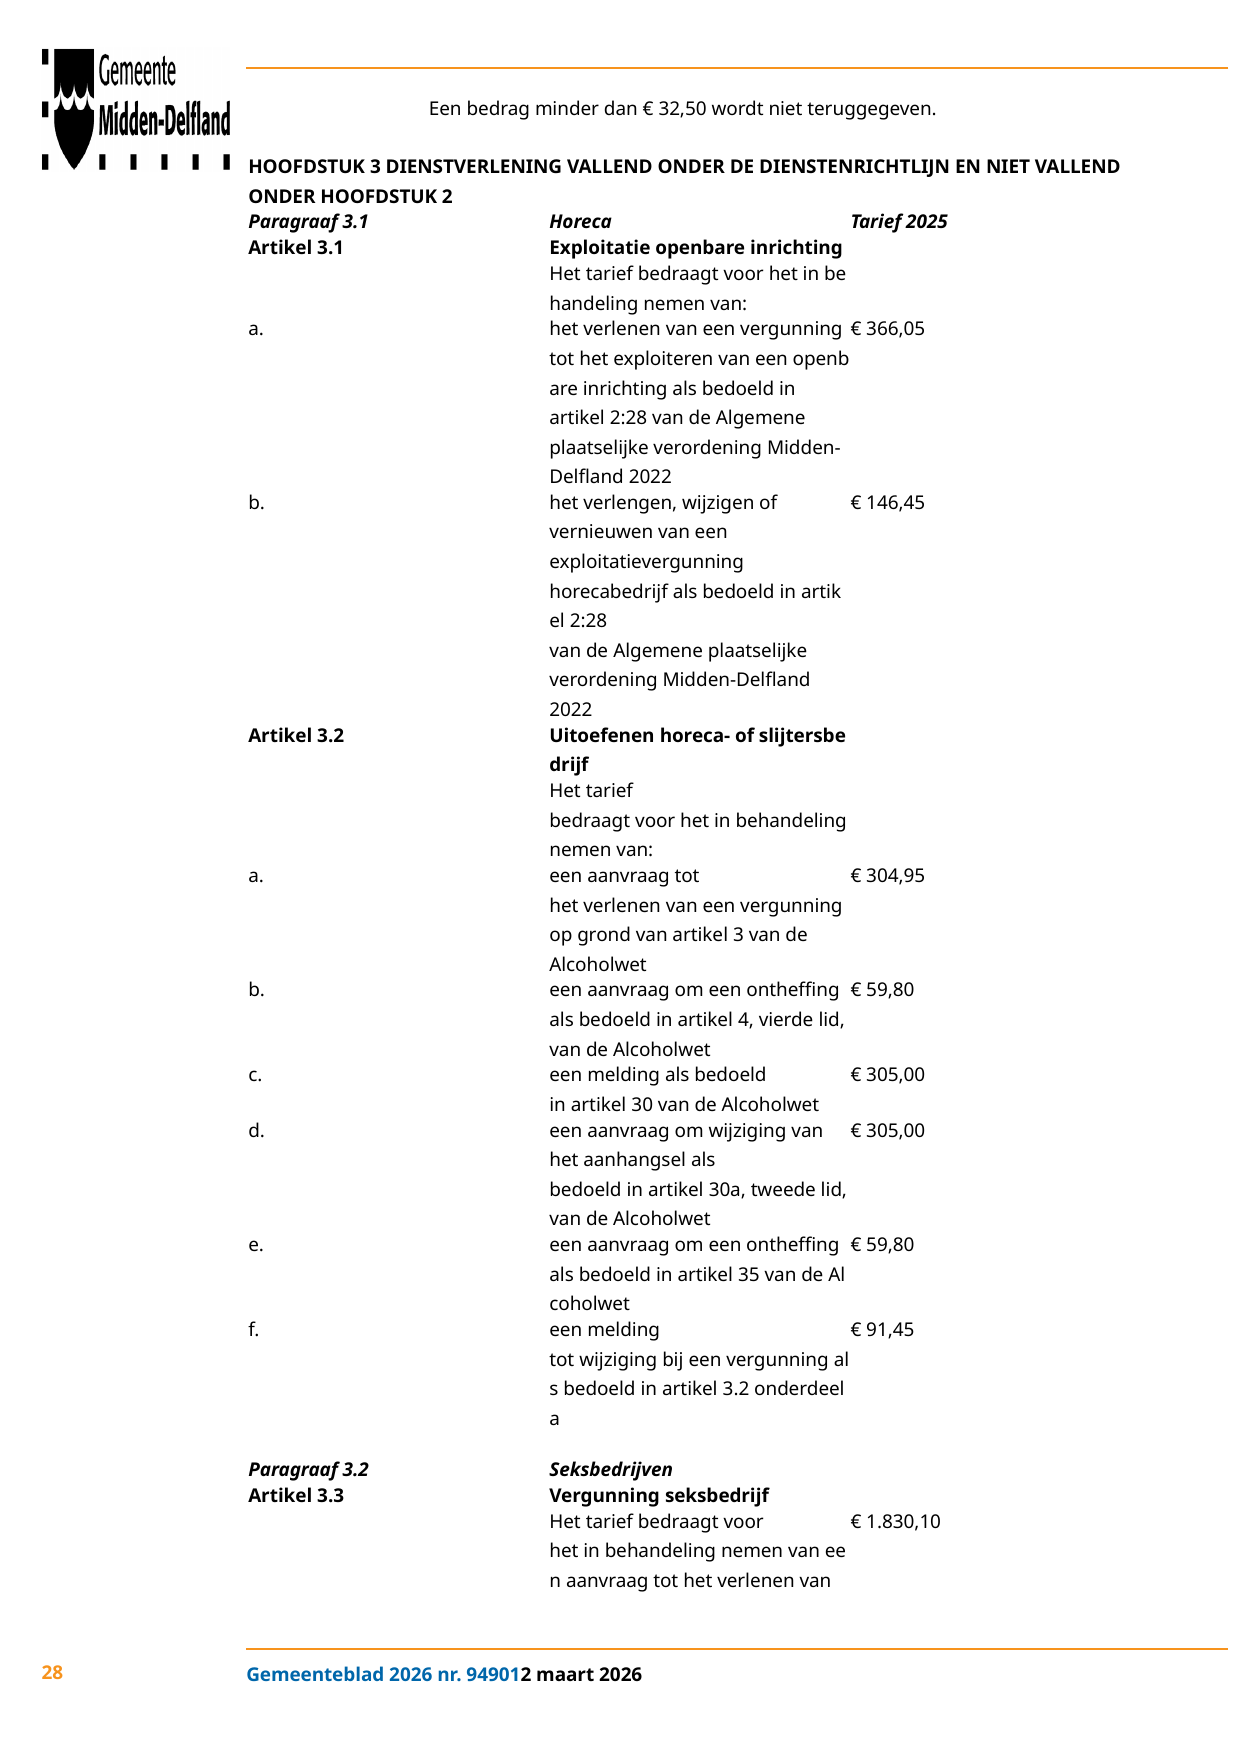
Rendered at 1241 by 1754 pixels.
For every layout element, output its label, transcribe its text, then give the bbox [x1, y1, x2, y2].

table_cell [549, 1431, 850, 1456]
table_cell € 304,95 [850, 862, 1152, 977]
table_cell een aanvraag om wijziging van het aanhangsel als bedoeld in artikel 30a, tweede lid, van de Alcoholwet [549, 1117, 850, 1231]
table_cell het verlenen van een vergunning tot het exploiteren van een openbare inrichting als bedoeld in artikel 2:28 van de Algemene plaatselijke verordening Midden-Delfland 2022 [549, 316, 850, 489]
table_cell een aanvraag om een ontheffing als bedoeld in artikel 4, vierde lid, van de Alcoholwet [549, 977, 850, 1062]
table_cell Seksbedrijven [549, 1456, 850, 1482]
table_cell Exploitatie openbare inrichting [549, 235, 850, 260]
table_cell c. [248, 1062, 549, 1117]
table_cell een aanvraag om een ontheffing als bedoeld in artikel 35 van de Alcoholwet [549, 1231, 850, 1316]
table_cell € 1.830,10 [850, 1508, 1152, 1593]
table_cell € 146,45 [850, 489, 1152, 722]
table_cell [850, 722, 1152, 777]
table_cell Een bedrag minder dan € 32,50 wordt niet teruggegeven. [429, 95, 971, 121]
table_cell Het tarief bedraagt voor het in behandeling nemen van een aanvraag tot het verlenen van [549, 1508, 850, 1593]
table_cell [850, 1482, 1152, 1508]
table_cell [850, 260, 1152, 316]
table_cell [850, 777, 1152, 862]
table_cell e. [248, 1231, 549, 1316]
table_cell een melding tot wijziging bij een vergunning als bedoeld in artikel 3.2 onderdeel a [549, 1316, 850, 1431]
table_cell € 305,00 [850, 1117, 1152, 1231]
table_header HOOFDSTUK 3 DIENSTVERLENING VALLEND ONDER DE DIENSTENRICHTLIJN EN NIET VALLEND ONDER HOOFDSTUK 2 [248, 154, 1152, 209]
table_cell het verlengen, wijzigen of vernieuwen van een exploitatievergunning horecabedrijf als bedoeld in artikel 2:28 van de Algemene plaatselijke verordening Midden-Delfland 2022 [549, 489, 850, 722]
picture [41, 47, 231, 172]
table_cell b. [248, 489, 549, 722]
table_cell a. [248, 862, 549, 977]
table_cell € 305,00 [850, 1062, 1152, 1117]
table_cell [248, 95, 429, 121]
table_cell a. [248, 316, 549, 489]
table_cell [248, 1431, 549, 1456]
table_cell b. [248, 977, 549, 1062]
table_cell € 91,45 [850, 1316, 1152, 1431]
table_cell Artikel 3.2 [248, 722, 549, 777]
table_cell Uitoefenen horeca- of slijtersbedrijf [549, 722, 850, 777]
table_cell € 59,80 [850, 977, 1152, 1062]
table_cell Paragraaf 3.1 [248, 209, 549, 234]
table_cell [971, 95, 1152, 121]
table_cell [248, 777, 549, 862]
table_cell € 366,05 [850, 316, 1152, 489]
table_cell Het tarief bedraagt voor het in behandeling nemen van: [549, 260, 850, 316]
table_cell [850, 235, 1152, 260]
table_cell [248, 260, 549, 316]
table_cell een aanvraag tot het verlenen van een vergunning op grond van artikel 3 van de Alcoholwet [549, 862, 850, 977]
table_cell € 59,80 [850, 1231, 1152, 1316]
table_cell [850, 1431, 1152, 1456]
table_cell f. [248, 1316, 549, 1431]
table_cell Horeca [549, 209, 850, 234]
table_cell Vergunning seksbedrijf [549, 1482, 850, 1508]
table_cell d. [248, 1117, 549, 1231]
table_cell Het tarief bedraagt voor het in behandeling nemen van: [549, 777, 850, 862]
table_cell [850, 1456, 1152, 1482]
table_cell een melding als bedoeld in artikel 30 van de Alcoholwet [549, 1062, 850, 1117]
table_cell Tarief 2025 [850, 209, 1152, 234]
table_cell Artikel 3.1 [248, 235, 549, 260]
table_cell Paragraaf 3.2 [248, 1456, 549, 1482]
table_cell [248, 1508, 549, 1593]
table_cell Artikel 3.3 [248, 1482, 549, 1508]
